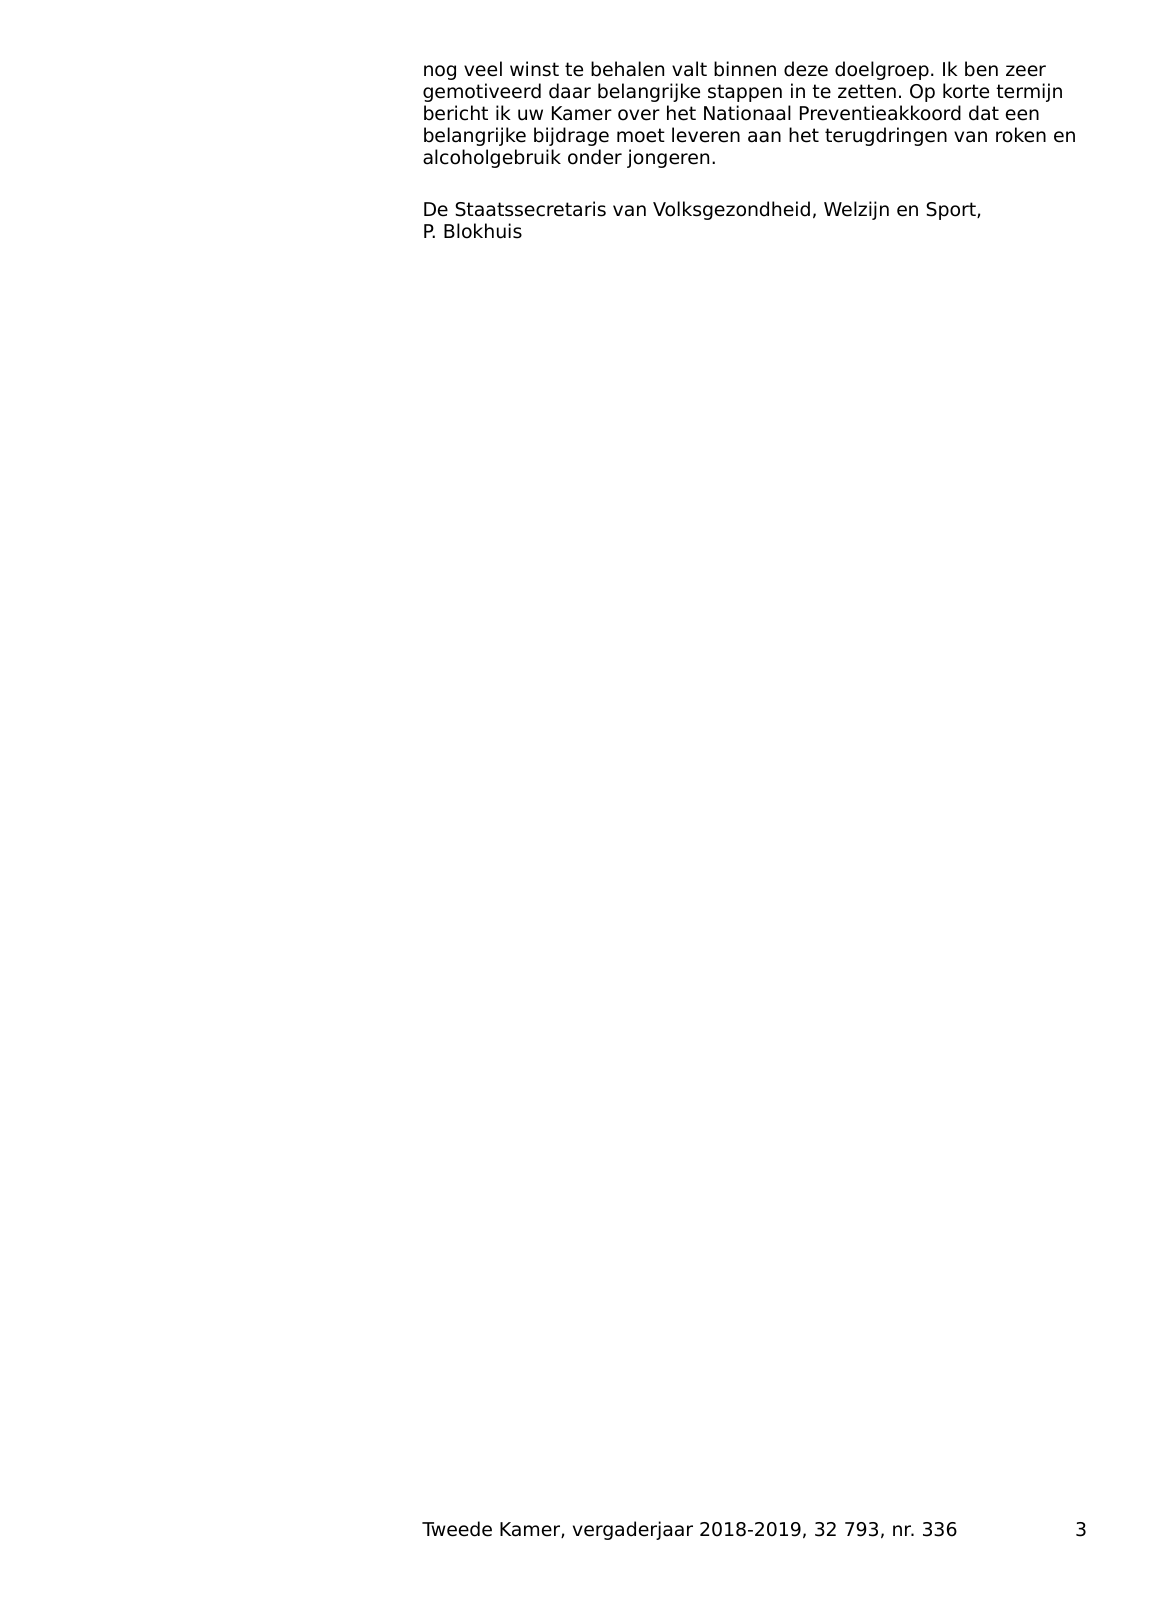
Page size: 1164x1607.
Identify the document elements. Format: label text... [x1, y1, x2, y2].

text De Staatssecretaris van Volksgezondheid, Welzijn en Sport, P. Blokhuis [422, 199, 1087, 243]
text nog veel winst te behalen valt binnen deze doelgroep. Ik ben zeer gemotiveerd daar belangrijke stappen in te zetten. Op korte termijn bericht ik uw Kamer over het Nationaal Preventieakkoord dat een belangrijke bijdrage moet leveren aan het terugdringen van roken en alcoholgebruik onder jongeren. [422, 59, 1087, 169]
